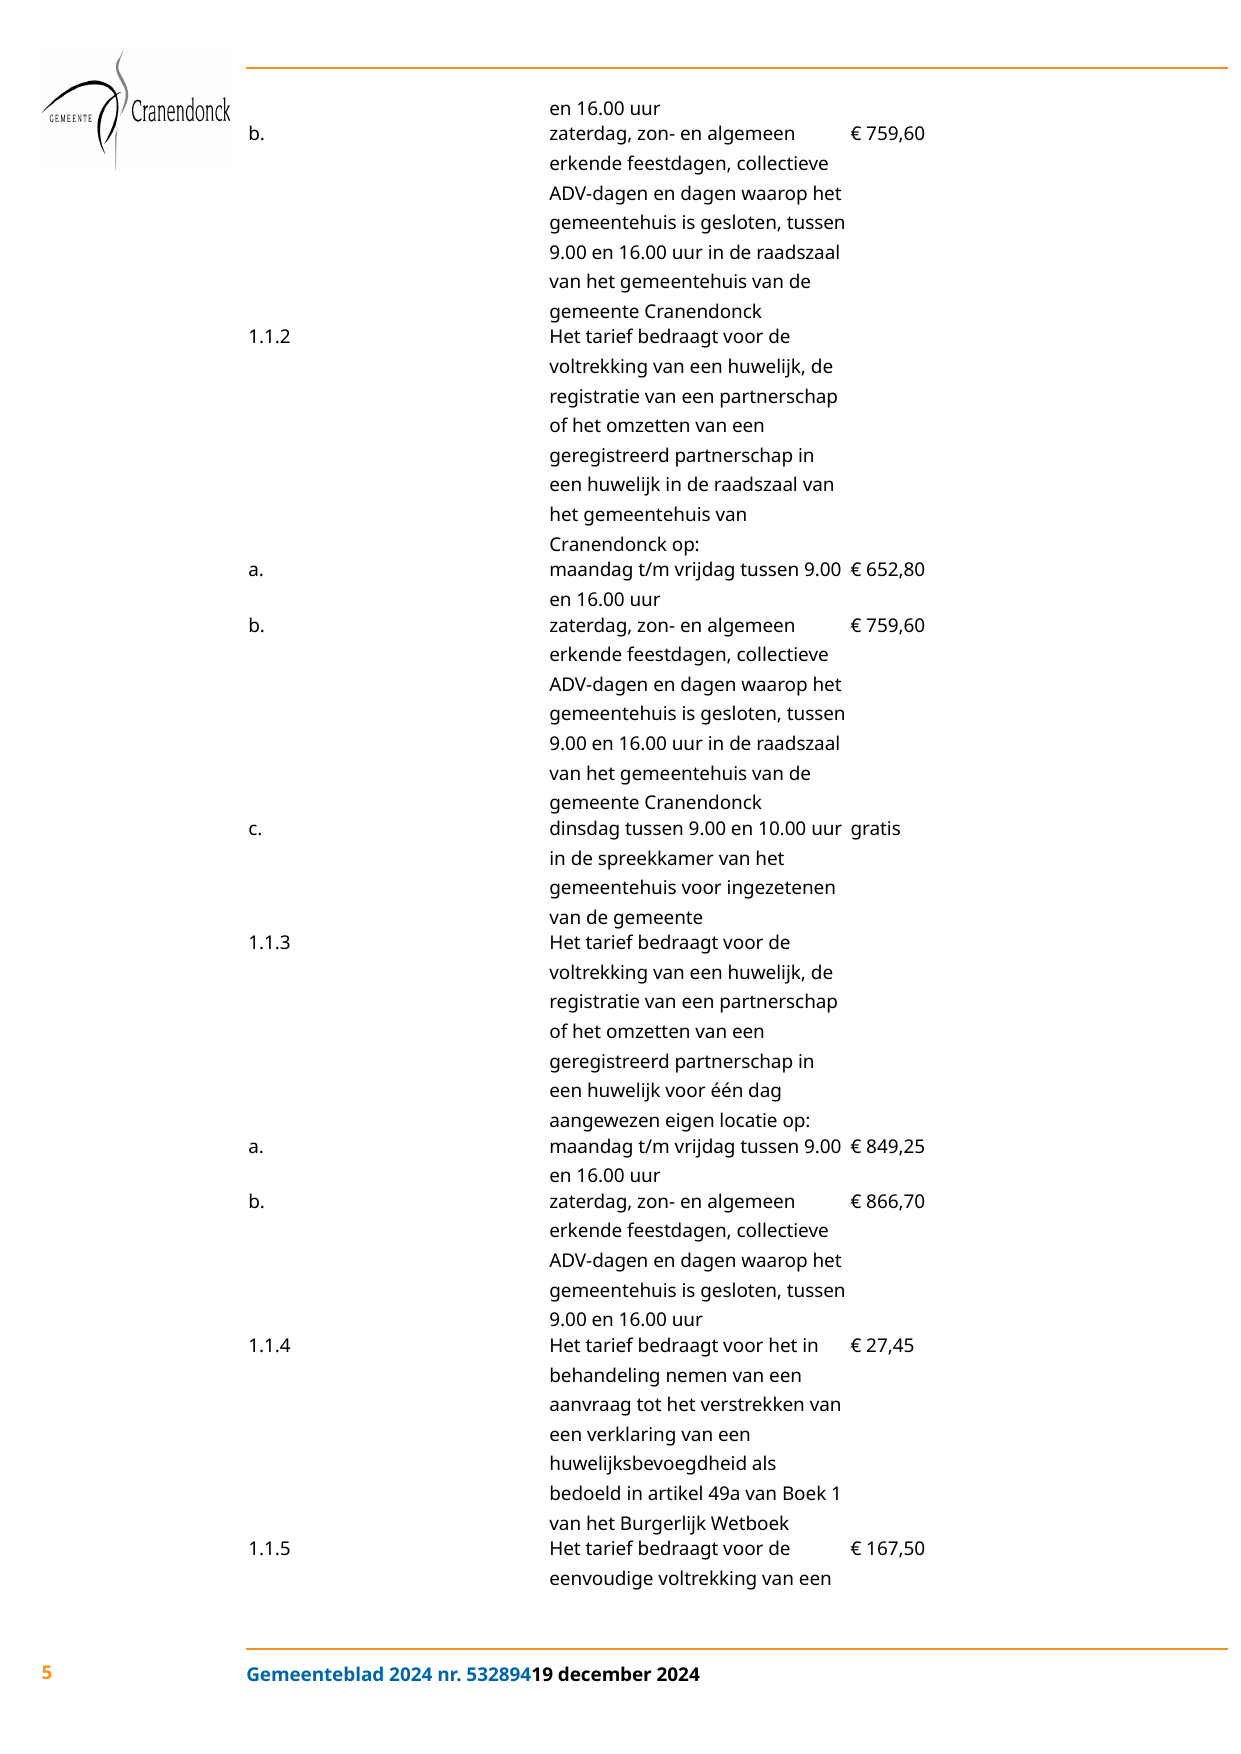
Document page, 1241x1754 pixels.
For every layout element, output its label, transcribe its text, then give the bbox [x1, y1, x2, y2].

table_cell c. [248, 815, 549, 929]
table_cell [850, 324, 1152, 557]
table_cell dinsdag tussen 9.00 en 10.00 uur in de spreekkamer van het gemeentehuis voor ingezetenen van de gemeente [549, 815, 850, 929]
table_cell a. [248, 557, 549, 612]
table_cell € 167,50 [850, 1535, 1152, 1591]
table_cell zaterdag, zon- en algemeen erkende feestdagen, collectieve ADV-dagen en dagen waarop het gemeentehuis is gesloten, tussen 9.00 en 16.00 uur in de raadszaal van het gemeentehuis van de gemeente Cranendonck [549, 612, 850, 815]
picture [41, 47, 231, 172]
table_cell Het tarief bedraagt voor het in behandeling nemen van een aanvraag tot het verstrekken van een verklaring van een huwelijksbevoegdheid als bedoeld in artikel 49a van Boek 1 van het Burgerlijk Wetboek [549, 1332, 850, 1535]
table_cell € 759,60 [850, 612, 1152, 815]
table_cell maandag t/m vrijdag tussen 9.00 en 16.00 uur [549, 1133, 850, 1188]
table_cell Het tarief bedraagt voor de eenvoudige voltrekking van een [549, 1535, 850, 1591]
table_cell 1.1.2 [248, 324, 549, 557]
table_cell € 866,70 [850, 1188, 1152, 1332]
table_cell b. [248, 121, 549, 324]
table_cell b. [248, 1188, 549, 1332]
table_cell Het tarief bedraagt voor de voltrekking van een huwelijk, de registratie van een partnerschap of het omzetten van een geregistreerd partnerschap in een huwelijk voor één dag aangewezen eigen locatie op: [549, 930, 850, 1133]
table_cell 1.1.3 [248, 930, 549, 1133]
table_cell en 16.00 uur [549, 95, 850, 121]
table_cell zaterdag, zon- en algemeen erkende feestdagen, collectieve ADV-dagen en dagen waarop het gemeentehuis is gesloten, tussen 9.00 en 16.00 uur in de raadszaal van het gemeentehuis van de gemeente Cranendonck [549, 121, 850, 324]
table_cell zaterdag, zon- en algemeen erkende feestdagen, collectieve ADV-dagen en dagen waarop het gemeentehuis is gesloten, tussen 9.00 en 16.00 uur [549, 1188, 850, 1332]
table_cell [850, 930, 1152, 1133]
table_cell € 759,60 [850, 121, 1152, 324]
table_cell maandag t/m vrijdag tussen 9.00 en 16.00 uur [549, 557, 850, 612]
table_cell € 849,25 [850, 1133, 1152, 1188]
table_cell € 652,80 [850, 557, 1152, 612]
table_cell [850, 95, 1152, 121]
table_cell gratis [850, 815, 1152, 929]
table_cell [248, 95, 549, 121]
table_cell b. [248, 612, 549, 815]
table_cell 1.1.4 [248, 1332, 549, 1535]
table_cell Het tarief bedraagt voor de voltrekking van een huwelijk, de registratie van een partnerschap of het omzetten van een geregistreerd partnerschap in een huwelijk in de raadszaal van het gemeentehuis van Cranendonck op: [549, 324, 850, 557]
table_cell € 27,45 [850, 1332, 1152, 1535]
table_cell a. [248, 1133, 549, 1188]
table_cell 1.1.5 [248, 1535, 549, 1591]
